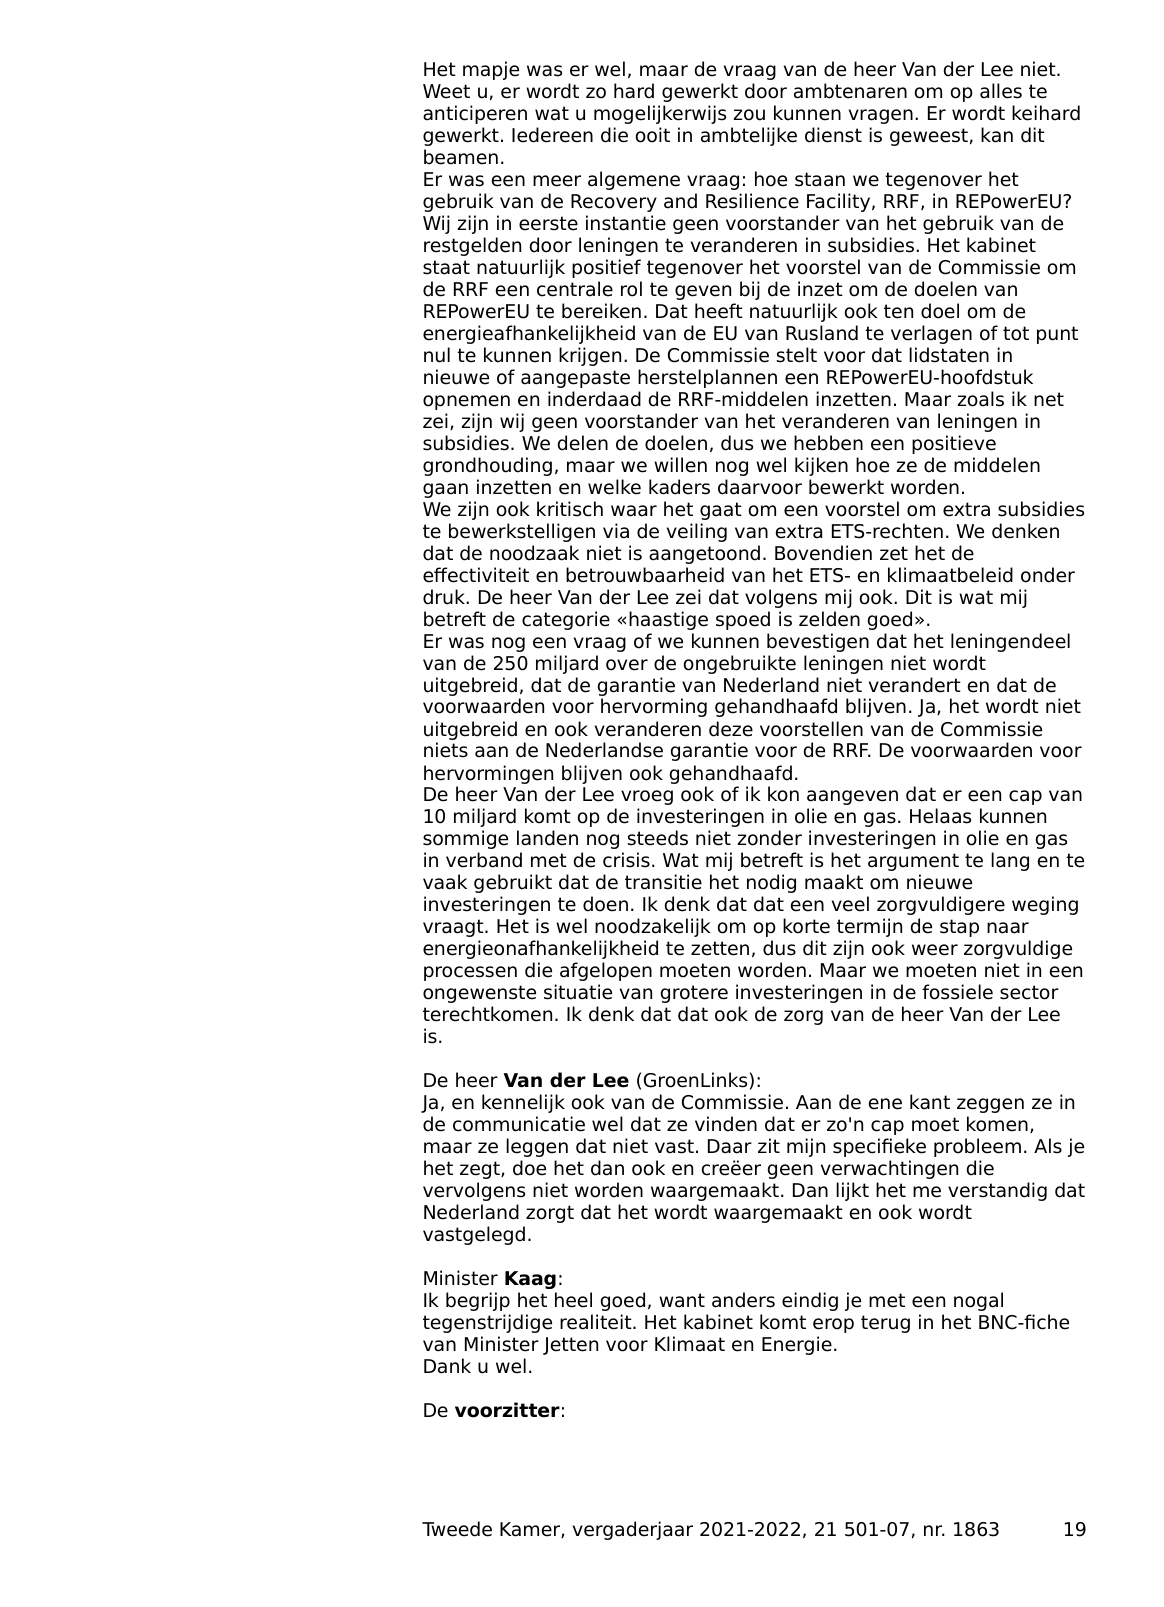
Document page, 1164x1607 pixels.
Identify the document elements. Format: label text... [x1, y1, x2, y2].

text De heer Van der Lee vroeg ook of ik kon aangeven dat er een cap van 10 miljard komt op de investeringen in olie en gas. Helaas kunnen sommige landen nog steeds niet zonder investeringen in olie en gas in verband met de crisis. Wat mij betreft is het argument te lang en te vaak gebruikt dat de transitie het nodig maakt om nieuwe investeringen te doen. Ik denk dat dat een veel zorgvuldigere weging vraagt. Het is wel noodzakelijk om op korte termijn de stap naar energieonafhankelijkheid te zetten, dus dit zijn ook weer zorgvuldige processen die afgelopen moeten worden. Maar we moeten niet in een ongewenste situatie van grotere investeringen in de fossiele sector terechtkomen. Ik denk dat dat ook de zorg van de heer Van der Lee is. [422, 784, 1087, 1048]
text De heer Van der Lee (GroenLinks): [422, 1070, 1087, 1092]
text Er was een meer algemene vraag: hoe staan we tegenover het gebruik van de Recovery and Resilience Facility, RRF, in REPowerEU? Wij zijn in eerste instantie geen voorstander van het gebruik van de restgelden door leningen te veranderen in subsidies. Het kabinet staat natuurlijk positief tegenover het voorstel van de Commissie om de RRF een centrale rol te geven bij de inzet om de doelen van REPowerEU te bereiken. Dat heeft natuurlijk ook ten doel om de energieafhankelijkheid van de EU van Rusland te verlagen of tot punt nul te kunnen krijgen. De Commissie stelt voor dat lidstaten in nieuwe of aangepaste herstelplannen een REPowerEU-hoofdstuk opnemen en inderdaad de RRF-middelen inzetten. Maar zoals ik net zei, zijn wij geen voorstander van het veranderen van leningen in subsidies. We delen de doelen, dus we hebben een positieve grondhouding, maar we willen nog wel kijken hoe ze de middelen gaan inzetten en welke kaders daarvoor bewerkt worden. [422, 169, 1087, 499]
text Dank u wel. [422, 1356, 1087, 1378]
text We zijn ook kritisch waar het gaat om een voorstel om extra subsidies te bewerkstelligen via de veiling van extra ETS-rechten. We denken dat de noodzaak niet is aangetoond. Bovendien zet het de effectiviteit en betrouwbaarheid van het ETS- en klimaatbeleid onder druk. De heer Van der Lee zei dat volgens mij ook. Dit is wat mij betreft de categorie «haastige spoed is zelden goed». [422, 499, 1087, 631]
text Er was nog een vraag of we kunnen bevestigen dat het leningendeel van de 250 miljard over de ongebruikte leningen niet wordt uitgebreid, dat de garantie van Nederland niet verandert en dat de voorwaarden voor hervorming gehandhaafd blijven. Ja, het wordt niet uitgebreid en ook veranderen deze voorstellen van de Commissie niets aan de Nederlandse garantie voor de RRF. De voorwaarden voor hervormingen blijven ook gehandhaafd. [422, 631, 1087, 784]
text De voorzitter: [422, 1400, 1087, 1422]
text Ik begrijp het heel goed, want anders eindig je met een nogal tegenstrijdige realiteit. Het kabinet komt erop terug in het BNC-fiche van Minister Jetten voor Klimaat en Energie. [422, 1290, 1087, 1356]
text Het mapje was er wel, maar de vraag van de heer Van der Lee niet. Weet u, er wordt zo hard gewerkt door ambtenaren om op alles te anticiperen wat u mogelijkerwijs zou kunnen vragen. Er wordt keihard gewerkt. Iedereen die ooit in ambtelijke dienst is geweest, kan dit beamen. [422, 59, 1087, 169]
text Minister Kaag: [422, 1268, 1087, 1290]
text Ja, en kennelijk ook van de Commissie. Aan de ene kant zeggen ze in de communicatie wel dat ze vinden dat er zo'n cap moet komen, maar ze leggen dat niet vast. Daar zit mijn specifieke probleem. Als je het zegt, doe het dan ook en creëer geen verwachtingen die vervolgens niet worden waargemaakt. Dan lijkt het me verstandig dat Nederland zorgt dat het wordt waargemaakt en ook wordt vastgelegd. [422, 1092, 1087, 1246]
